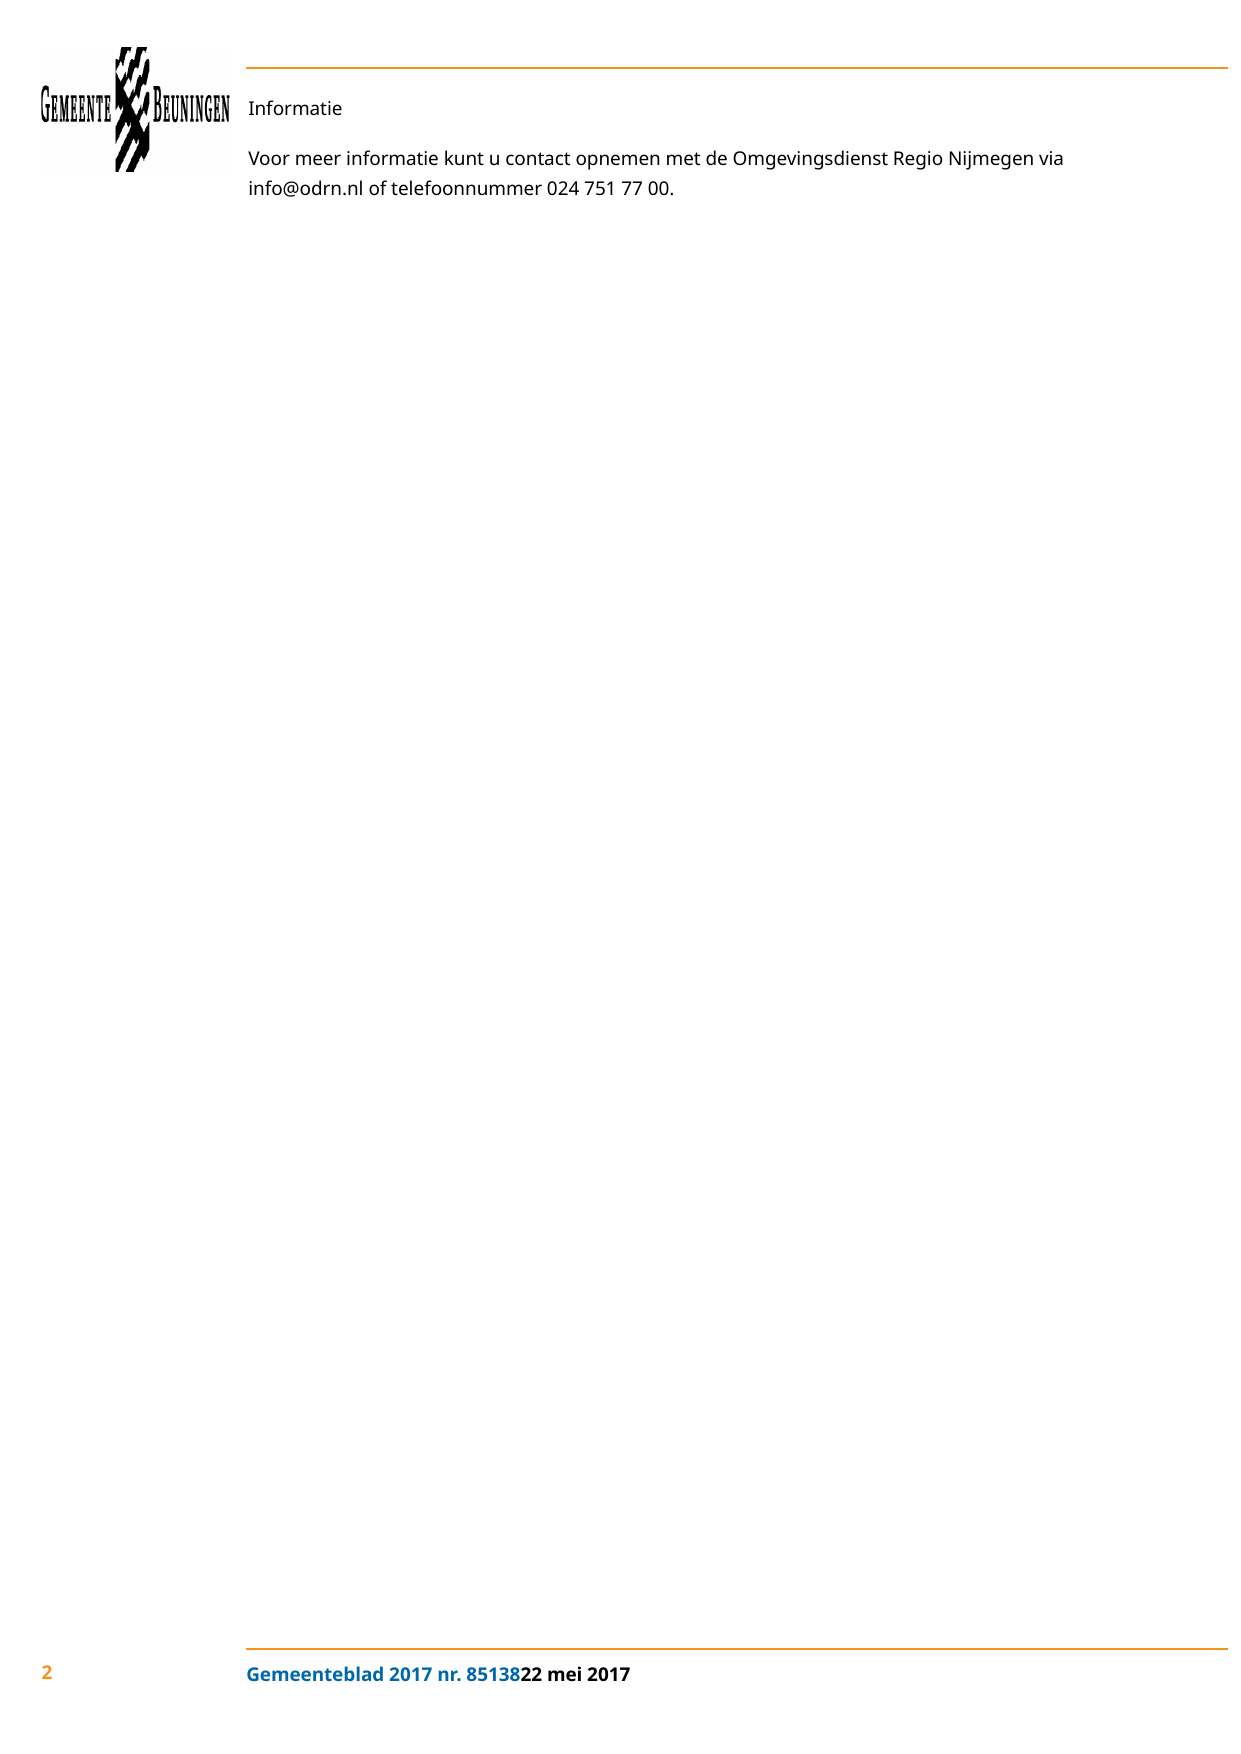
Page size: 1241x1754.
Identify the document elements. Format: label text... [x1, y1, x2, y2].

text Informatie [248, 95, 1152, 121]
picture [41, 47, 231, 172]
text Voor meer informatie kunt u contact opnemen met de Omgevingsdienst Regio Nijmegen via info@odrn.nl of telefoonnummer 024 751 77 00. [248, 145, 1152, 201]
